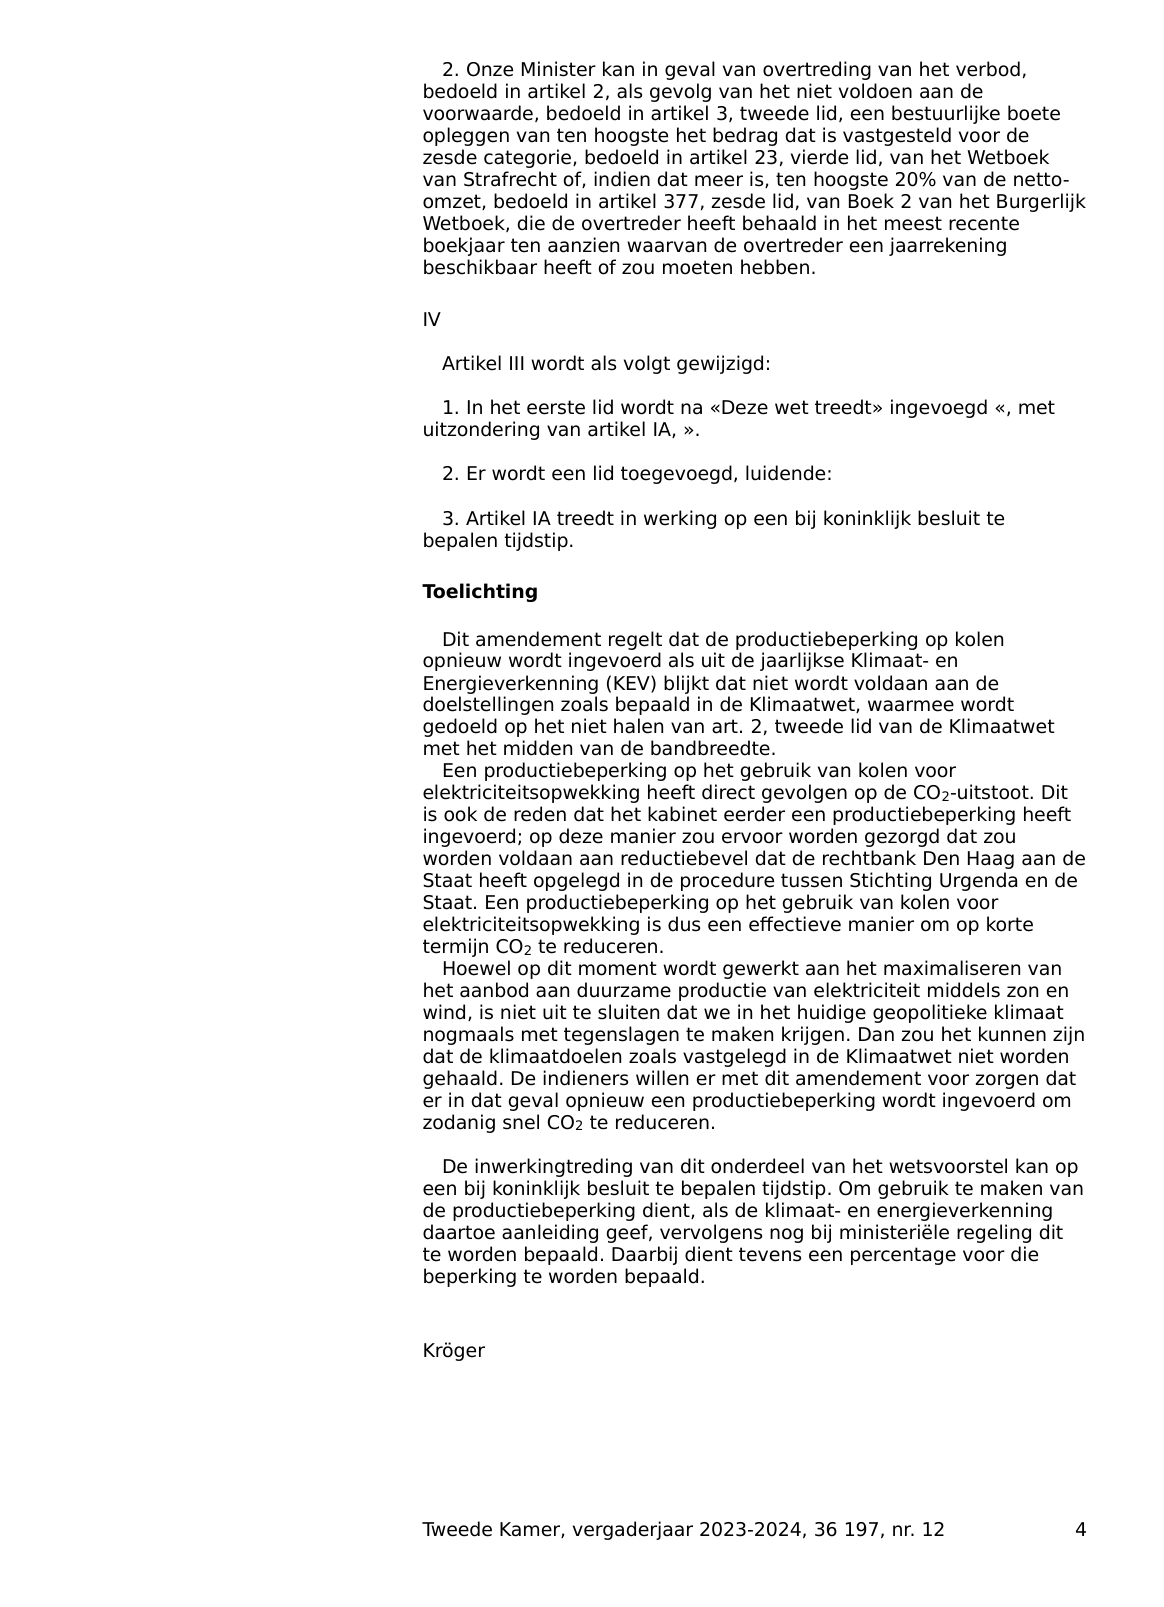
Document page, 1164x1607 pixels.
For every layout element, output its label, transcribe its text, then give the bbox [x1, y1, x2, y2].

text Kröger [422, 1318, 1087, 1362]
text Dit amendement regelt dat de productiebeperking op kolen opnieuw wordt ingevoerd als uit de jaarlijkse Klimaat- en Energieverkenning (KEV) blijkt dat niet wordt voldaan aan de doelstellingen zoals bepaald in de Klimaatwet, waarmee wordt gedoeld op het niet halen van art. 2, tweede lid van de Klimaatwet met het midden van de bandbreedte. [422, 628, 1087, 760]
subtitle IV [422, 309, 1087, 331]
subtitle Toelichting [422, 581, 1087, 603]
text 1. In het eerste lid wordt na «Deze wet treedt» ingevoegd «, met uitzondering van artikel IA, ». [422, 397, 1087, 441]
text 2. Er wordt een lid toegevoegd, luidende: [422, 463, 1087, 485]
text 3. Artikel IA treedt in werking op een bij koninklijk besluit te bepalen tijdstip. [422, 507, 1087, 551]
text 2. Onze Minister kan in geval van overtreding van het verbod, bedoeld in artikel 2, als gevolg van het niet voldoen aan de voorwaarde, bedoeld in artikel 3, tweede lid, een bestuurlijke boete opleggen van ten hoogste het bedrag dat is vastgesteld voor de zesde categorie, bedoeld in artikel 23, vierde lid, van het Wetboek van Strafrecht of, indien dat meer is, ten hoogste 20% van de netto-omzet, bedoeld in artikel 377, zesde lid, van Boek 2 van het Burgerlijk Wetboek, die de overtreder heeft behaald in het meest recente boekjaar ten aanzien waarvan de overtreder een jaarrekening beschikbaar heeft of zou moeten hebben. [422, 59, 1087, 279]
text Hoewel op dit moment wordt gewerkt aan het maximaliseren van het aanbod aan duurzame productie van elektriciteit middels zon en wind, is niet uit te sluiten dat we in het huidige geopolitieke klimaat nogmaals met tegenslagen te maken krijgen. Dan zou het kunnen zijn dat de klimaatdoelen zoals vastgelegd in de Klimaatwet niet worden gehaald. De indieners willen er met dit amendement voor zorgen dat er in dat geval opnieuw een productiebeperking wordt ingevoerd om zodanig snel CO2 te reduceren. [422, 958, 1087, 1134]
text De inwerkingtreding van dit onderdeel van het wetsvoorstel kan op een bij koninklijk besluit te bepalen tijdstip. Om gebruik te maken van de productiebeperking dient, als de klimaat- en energieverkenning daartoe aanleiding geef, vervolgens nog bij ministeriële regeling dit te worden bepaald. Daarbij dient tevens een percentage voor die beperking te worden bepaald. [422, 1156, 1087, 1288]
text Artikel III wordt als volgt gewijzigd: [422, 353, 1087, 375]
text Een productiebeperking op het gebruik van kolen voor elektriciteitsopwekking heeft direct gevolgen op de CO2-uitstoot. Dit is ook de reden dat het kabinet eerder een productiebeperking heeft ingevoerd; op deze manier zou ervoor worden gezorgd dat zou worden voldaan aan reductiebevel dat de rechtbank Den Haag aan de Staat heeft opgelegd in de procedure tussen Stichting Urgenda en de Staat. Een productiebeperking op het gebruik van kolen voor elektriciteitsopwekking is dus een effectieve manier om op korte termijn CO2 te reduceren. [422, 760, 1087, 958]
